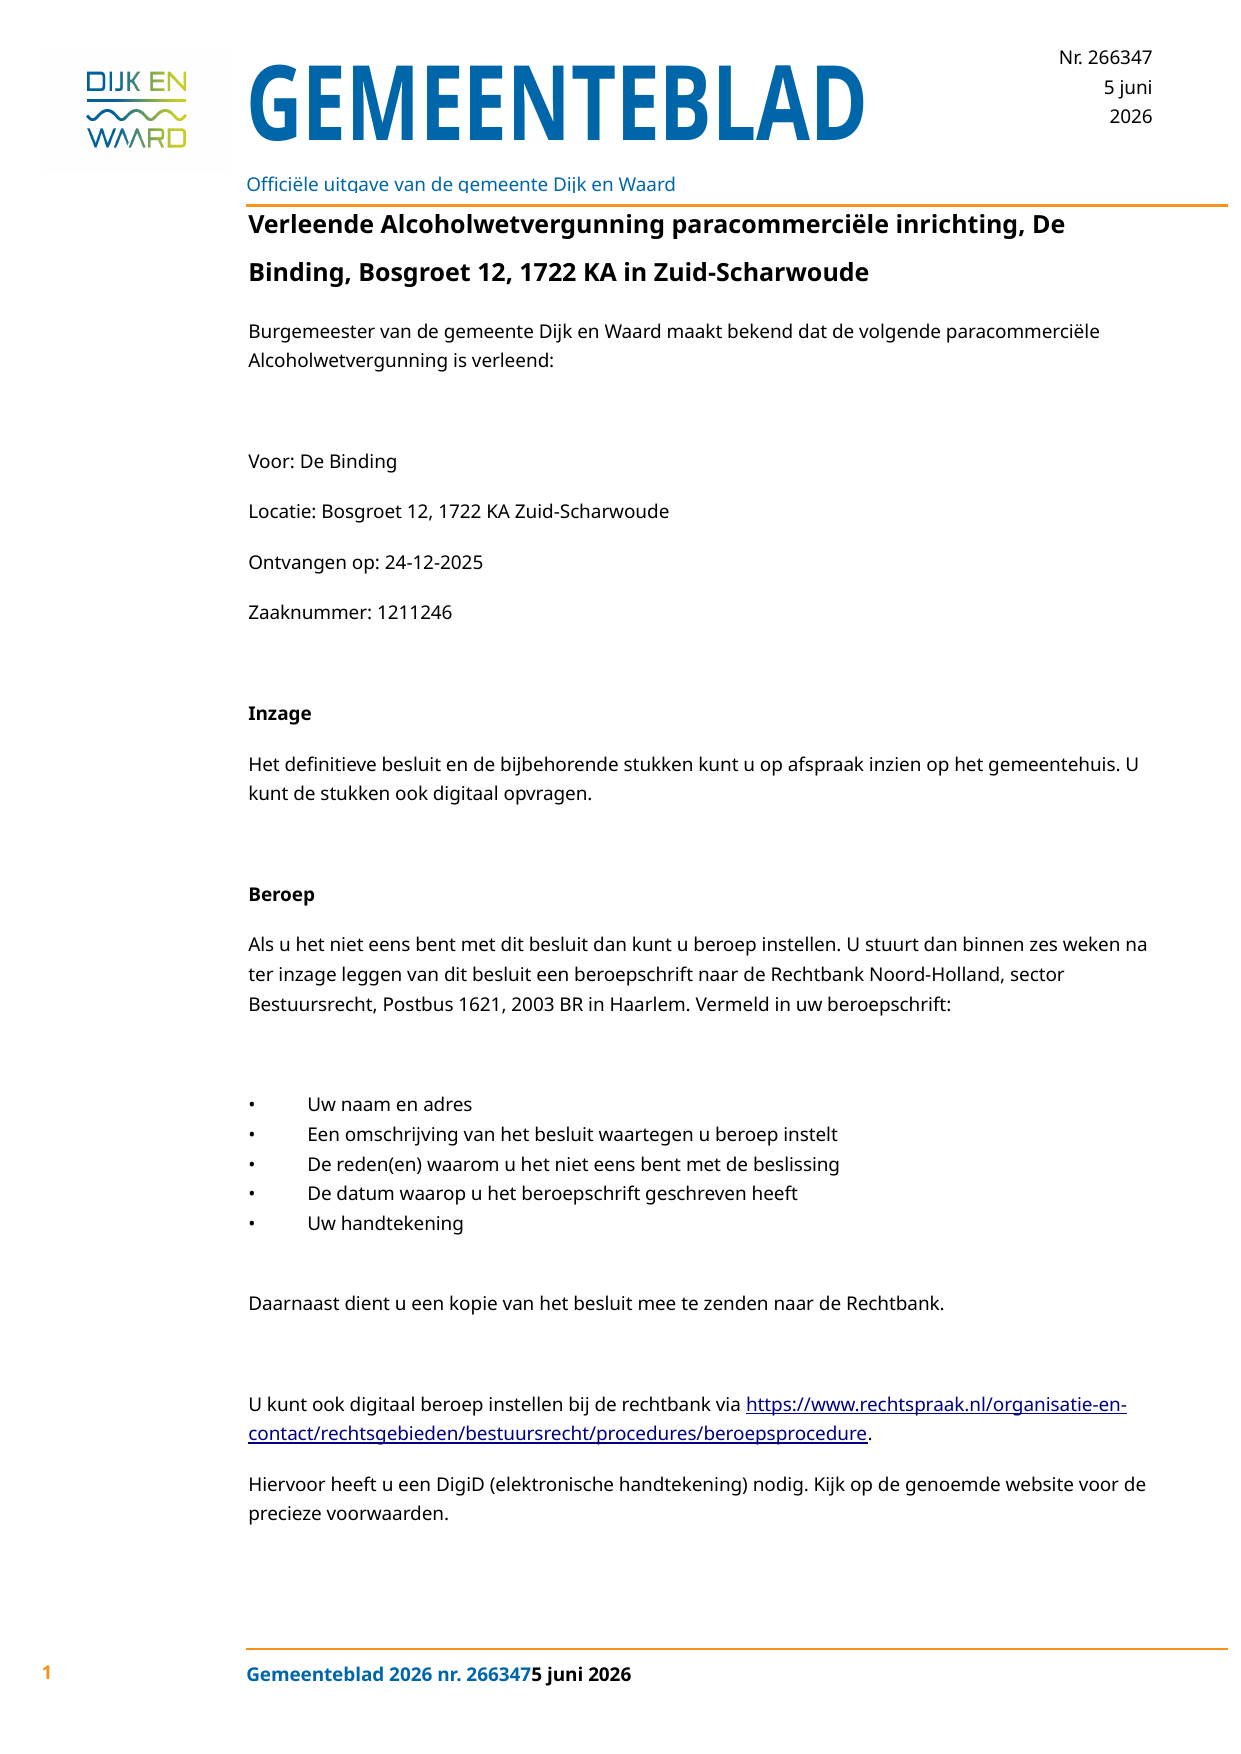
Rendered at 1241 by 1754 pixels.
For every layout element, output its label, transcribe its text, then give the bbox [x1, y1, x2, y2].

text Beroep [248, 881, 1152, 907]
text Het definitieve besluit en de bijbehorende stukken kunt u op afspraak inzien op het gemeentehuis. U kunt de stukken ook digitaal opvragen. [248, 751, 1152, 806]
text Voor: De Binding [248, 448, 1152, 474]
list Een omschrijving van het besluit waartegen u beroep instelt [248, 1121, 1152, 1147]
text Verleende Alcoholwetvergunning paracommerciële inrichting, De Binding, Bosgroet 12, 1722 KA in Zuid-Scharwoude [248, 207, 1152, 288]
list De datum waarop u het beroepschrift geschreven heeft [248, 1180, 1152, 1206]
text Locatie: Bosgroet 12, 1722 KA Zuid-Scharwoude [248, 499, 1152, 524]
list Uw naam en adres [248, 1092, 1152, 1117]
text Burgemeester van de gemeente Dijk en Waard maakt bekend dat de volgende paracommerciële Alcoholwetvergunning is verleend: [248, 318, 1152, 373]
text Hiervoor heeft u een DigiD (elektronische handtekening) nodig. Kijk op de genoemde website voor de precieze voorwaarden. [248, 1471, 1152, 1526]
text Ontvangen op: 24-12-2025 [248, 549, 1152, 575]
picture [41, 47, 231, 172]
list Uw handtekening [248, 1210, 1152, 1236]
text Daarnaast dient u een kopie van het besluit mee te zenden naar de Rechtbank. [248, 1290, 1152, 1316]
text U kunt ook digitaal beroep instellen bij de rechtbank via https://www.rechtspraak.nl/organisatie-en-contact/rechtsgebieden/bestuursrecht/procedures/beroepsprocedure. [248, 1391, 1152, 1446]
text Als u het niet eens bent met dit besluit dan kunt u beroep instellen. U stuurt dan binnen zes weken na ter inzage leggen van dit besluit een beroepschrift naar de Rechtbank Noord-Holland, sector Bestuursrecht, Postbus 1621, 2003 BR in Haarlem. Vermeld in uw beroepschrift: [248, 932, 1152, 1017]
text Inzage [248, 700, 1152, 726]
list De reden(en) waarom u het niet eens bent met de beslissing [248, 1151, 1152, 1177]
text Zaaknummer: 1211246 [248, 599, 1152, 625]
